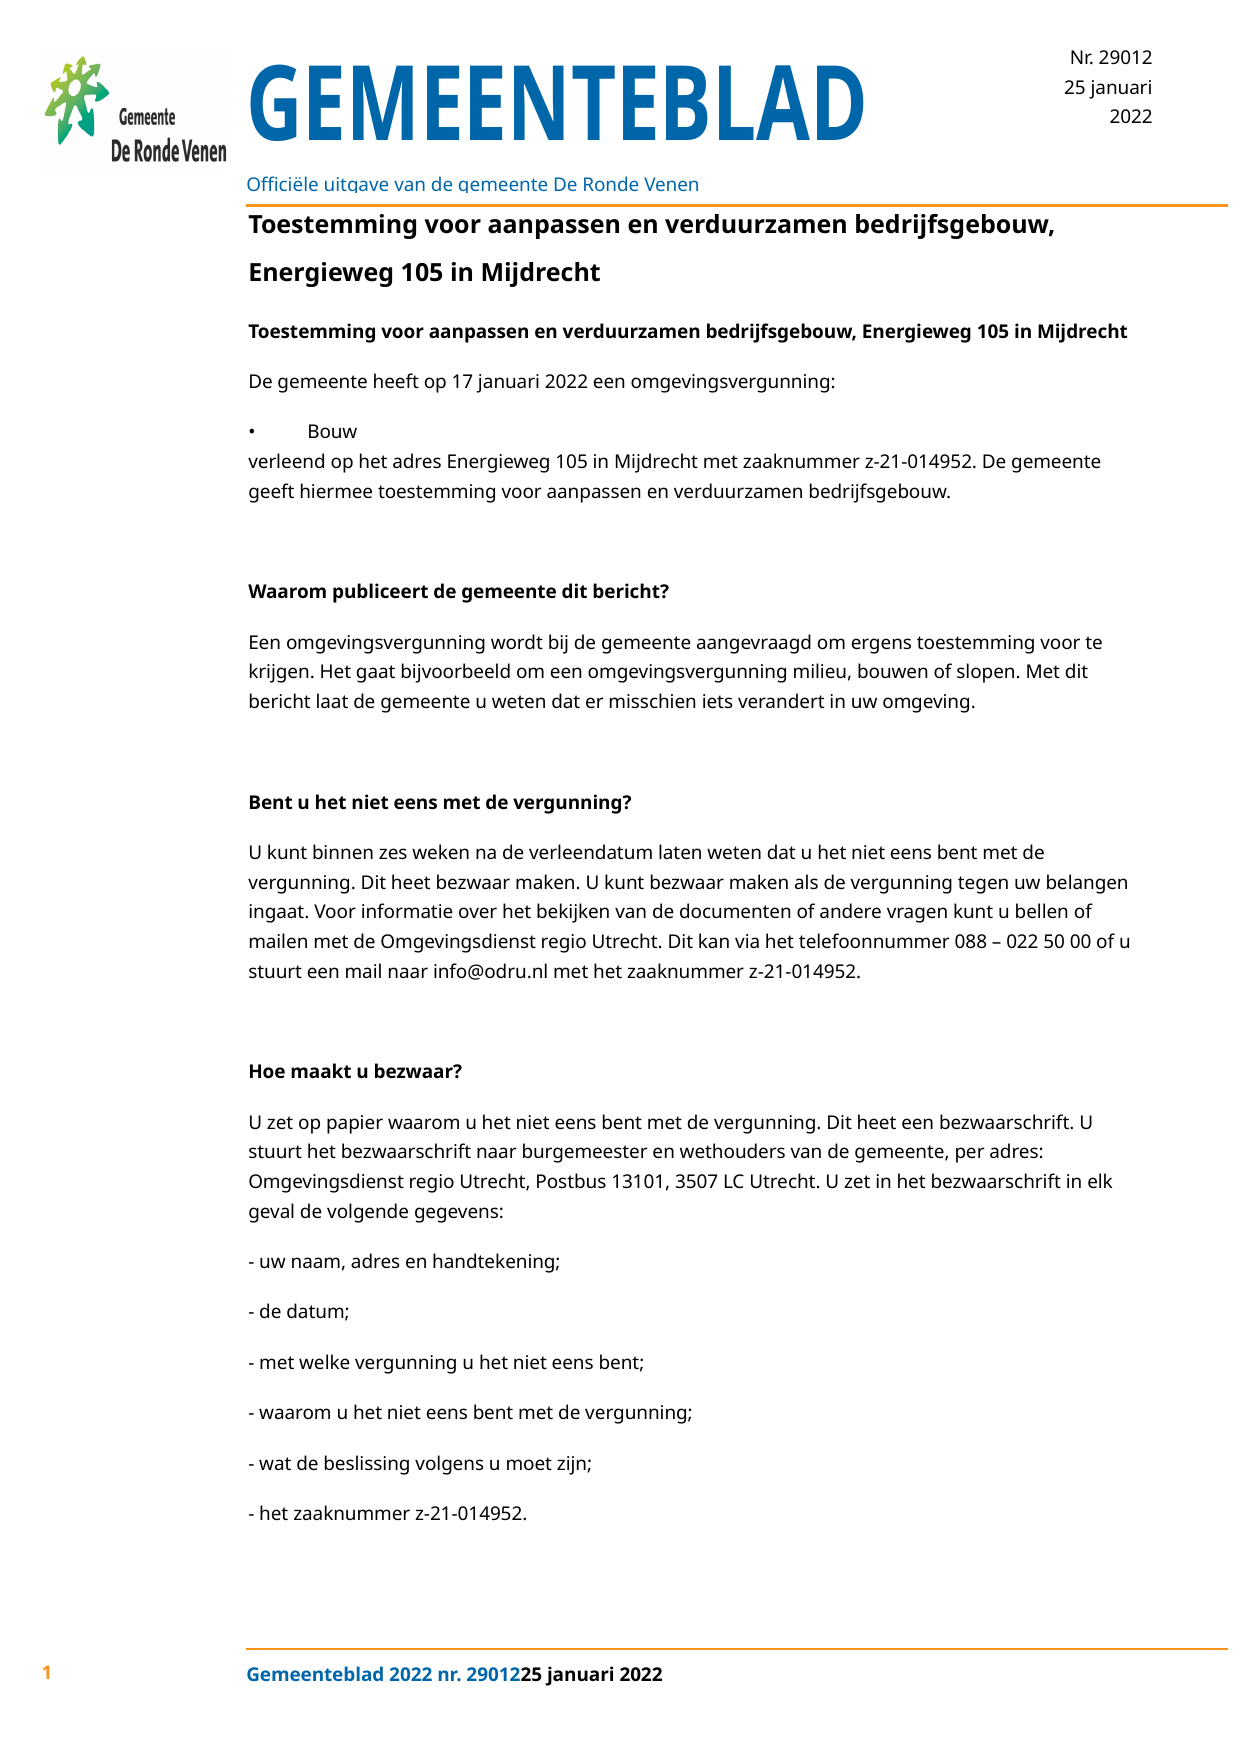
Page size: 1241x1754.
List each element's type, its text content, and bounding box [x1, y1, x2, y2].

text - met welke vergunning u het niet eens bent; [248, 1349, 1152, 1375]
text - het zaaknummer z-21-014952. [248, 1500, 1152, 1526]
text Een omgevingsvergunning wordt bij de gemeente aangevraagd om ergens toestemming voor te krijgen. Het gaat bijvoorbeeld om een omgevingsvergunning milieu, bouwen of slopen. Met dit bericht laat de gemeente u weten dat er misschien iets verandert in uw omgeving. [248, 629, 1152, 714]
text Toestemming voor aanpassen en verduurzamen bedrijfsgebouw, Energieweg 105 in Mijdrecht [248, 207, 1152, 288]
text U zet op papier waarom u het niet eens bent met de vergunning. Dit heet een bezwaarschrift. U stuurt het bezwaarschrift naar burgemeester en wethouders van de gemeente, per adres: Omgevingsdienst regio Utrecht, Postbus 13101, 3507 LC Utrecht. U zet in het bezwaarschrift in elk geval de volgende gegevens: [248, 1109, 1152, 1224]
picture [41, 47, 231, 172]
text Toestemming voor aanpassen en verduurzamen bedrijfsgebouw, Energieweg 105 in Mijdrecht [248, 318, 1152, 344]
text - waarom u het niet eens bent met de vergunning; [248, 1399, 1152, 1425]
text U kunt binnen zes weken na de verleendatum laten weten dat u het niet eens bent met de vergunning. Dit heet bezwaar maken. U kunt bezwaar maken als de vergunning tegen uw belangen ingaat. Voor informatie over het bekijken van de documenten of andere vragen kunt u bellen of mailen met de Omgevingsdienst regio Utrecht. Dit kan via het telefoonnummer 088 – 022 50 00 of u stuurt een mail naar info@odru.nl met het zaaknummer z-21-014952. [248, 839, 1152, 984]
text - wat de beslissing volgens u moet zijn; [248, 1450, 1152, 1476]
text De gemeente heeft op 17 januari 2022 een omgevingsvergunning: [248, 368, 1152, 394]
text Waarom publiceert de gemeente dit bericht? [248, 579, 1152, 604]
text - uw naam, adres en handtekening; [248, 1248, 1152, 1274]
text Bent u het niet eens met de vergunning? [248, 789, 1152, 815]
text verleend op het adres Energieweg 105 in Mijdrecht met zaaknummer z-21-014952. De gemeente geeft hiermee toestemming voor aanpassen en verduurzamen bedrijfsgebouw. [248, 448, 1152, 504]
text - de datum; [248, 1299, 1152, 1324]
text Hoe maakt u bezwaar? [248, 1059, 1152, 1084]
list Bouw [248, 419, 1152, 444]
